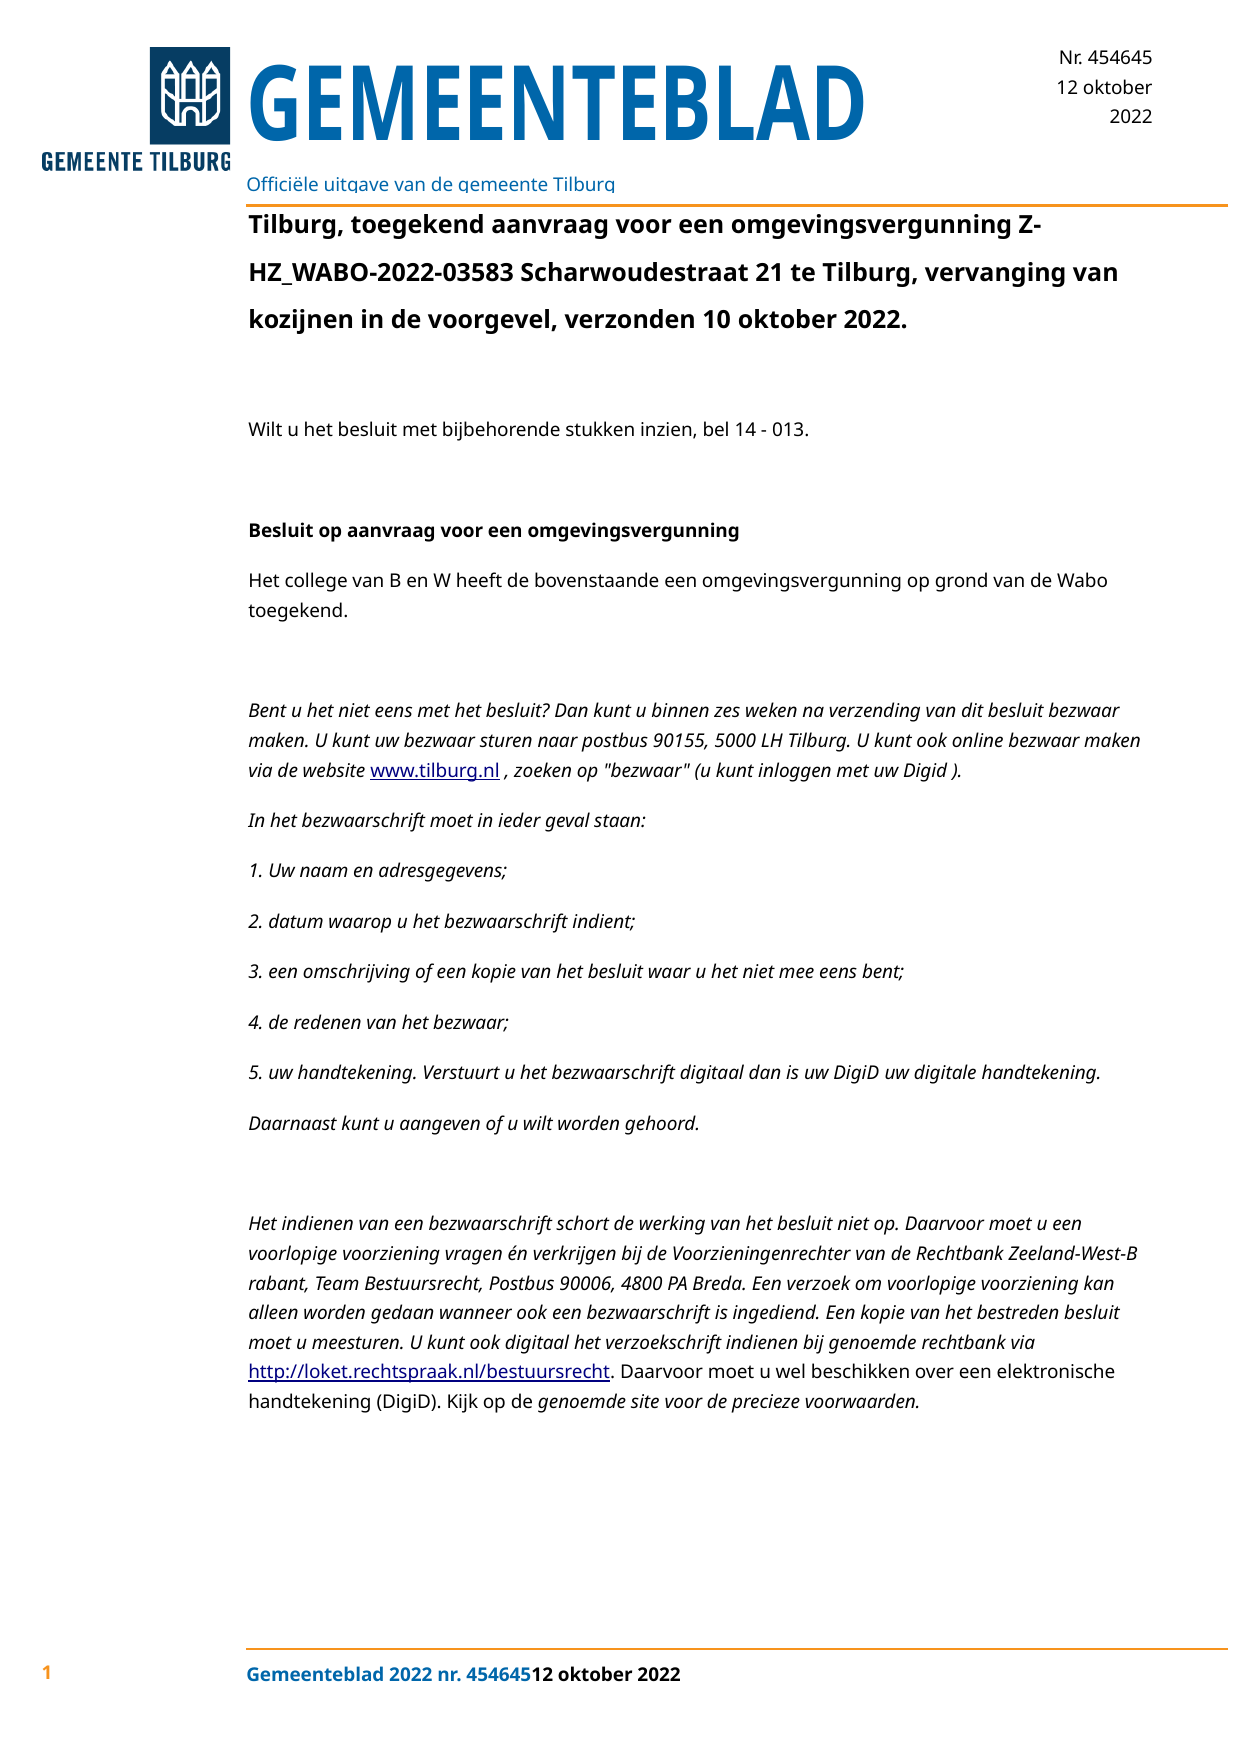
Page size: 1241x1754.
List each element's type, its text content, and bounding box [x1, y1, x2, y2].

text Besluit op aanvraag voor een omgevingsvergunning [248, 517, 1152, 542]
text In het bezwaarschrift moet in ieder geval staan: [248, 807, 1152, 833]
text 5. uw handtekening. Verstuurt u het bezwaarschrift digitaal dan is uw DigiD uw digitale handtekening. [248, 1059, 1152, 1085]
picture [41, 47, 231, 172]
text Daarnaast kunt u aangeven of u wilt worden gehoord. [248, 1110, 1152, 1135]
text 3. een omschrijving of een kopie van het besluit waar u het niet mee eens bent; [248, 958, 1152, 984]
text 1. Uw naam en adresgegevens; [248, 858, 1152, 883]
text Het indienen van een bezwaarschrift schort de werking van het besluit niet op. Daarvoor moet u een voorlopige voorziening vragen én verkrijgen bij de Voorzieningenrechter van de Rechtbank Zeeland-West-B rabant, Team Bestuursrecht, Postbus 90006, 4800 PA Breda. Een verzoek om voorlopige voorziening kan alleen worden gedaan wanneer ook een bezwaarschrift is ingediend. Een kopie van het bestreden besluit moet u meesturen. U kunt ook digitaal het verzoekschrift indienen bij genoemde rechtbank via http://loket.rechtspraak.nl/bestuursrecht. Daarvoor moet u wel beschikken over een elektronische handtekening (DigiD). Kijk op de genoemde site voor de precieze voorwaarden. [248, 1211, 1152, 1414]
text 2. datum waarop u het bezwaarschrift indient; [248, 908, 1152, 934]
text Wilt u het besluit met bijbehorende stukken inzien, bel 14 - 013. [248, 416, 1152, 442]
text Bent u het niet eens met het besluit? Dan kunt u binnen zes weken na verzending van dit besluit bezwaar maken. U kunt uw bezwaar sturen naar postbus 90155, 5000 LH Tilburg. U kunt ook online bezwaar maken via de website www.tilburg.nl , zoeken op "bezwaar" (u kunt inloggen met uw Digid ). [248, 698, 1152, 782]
text 4. de redenen van het bezwaar; [248, 1009, 1152, 1034]
text Tilburg, toegekend aanvraag voor een omgevingsvergunning Z-HZ_WABO-2022-03583 Scharwoudestraat 21 te Tilburg, vervanging van kozijnen in de voorgevel, verzonden 10 oktober 2022. [248, 207, 1152, 336]
text Het college van B en W heeft de bovenstaande een omgevingsvergunning op grond van de Wabo toegekend. [248, 567, 1152, 622]
